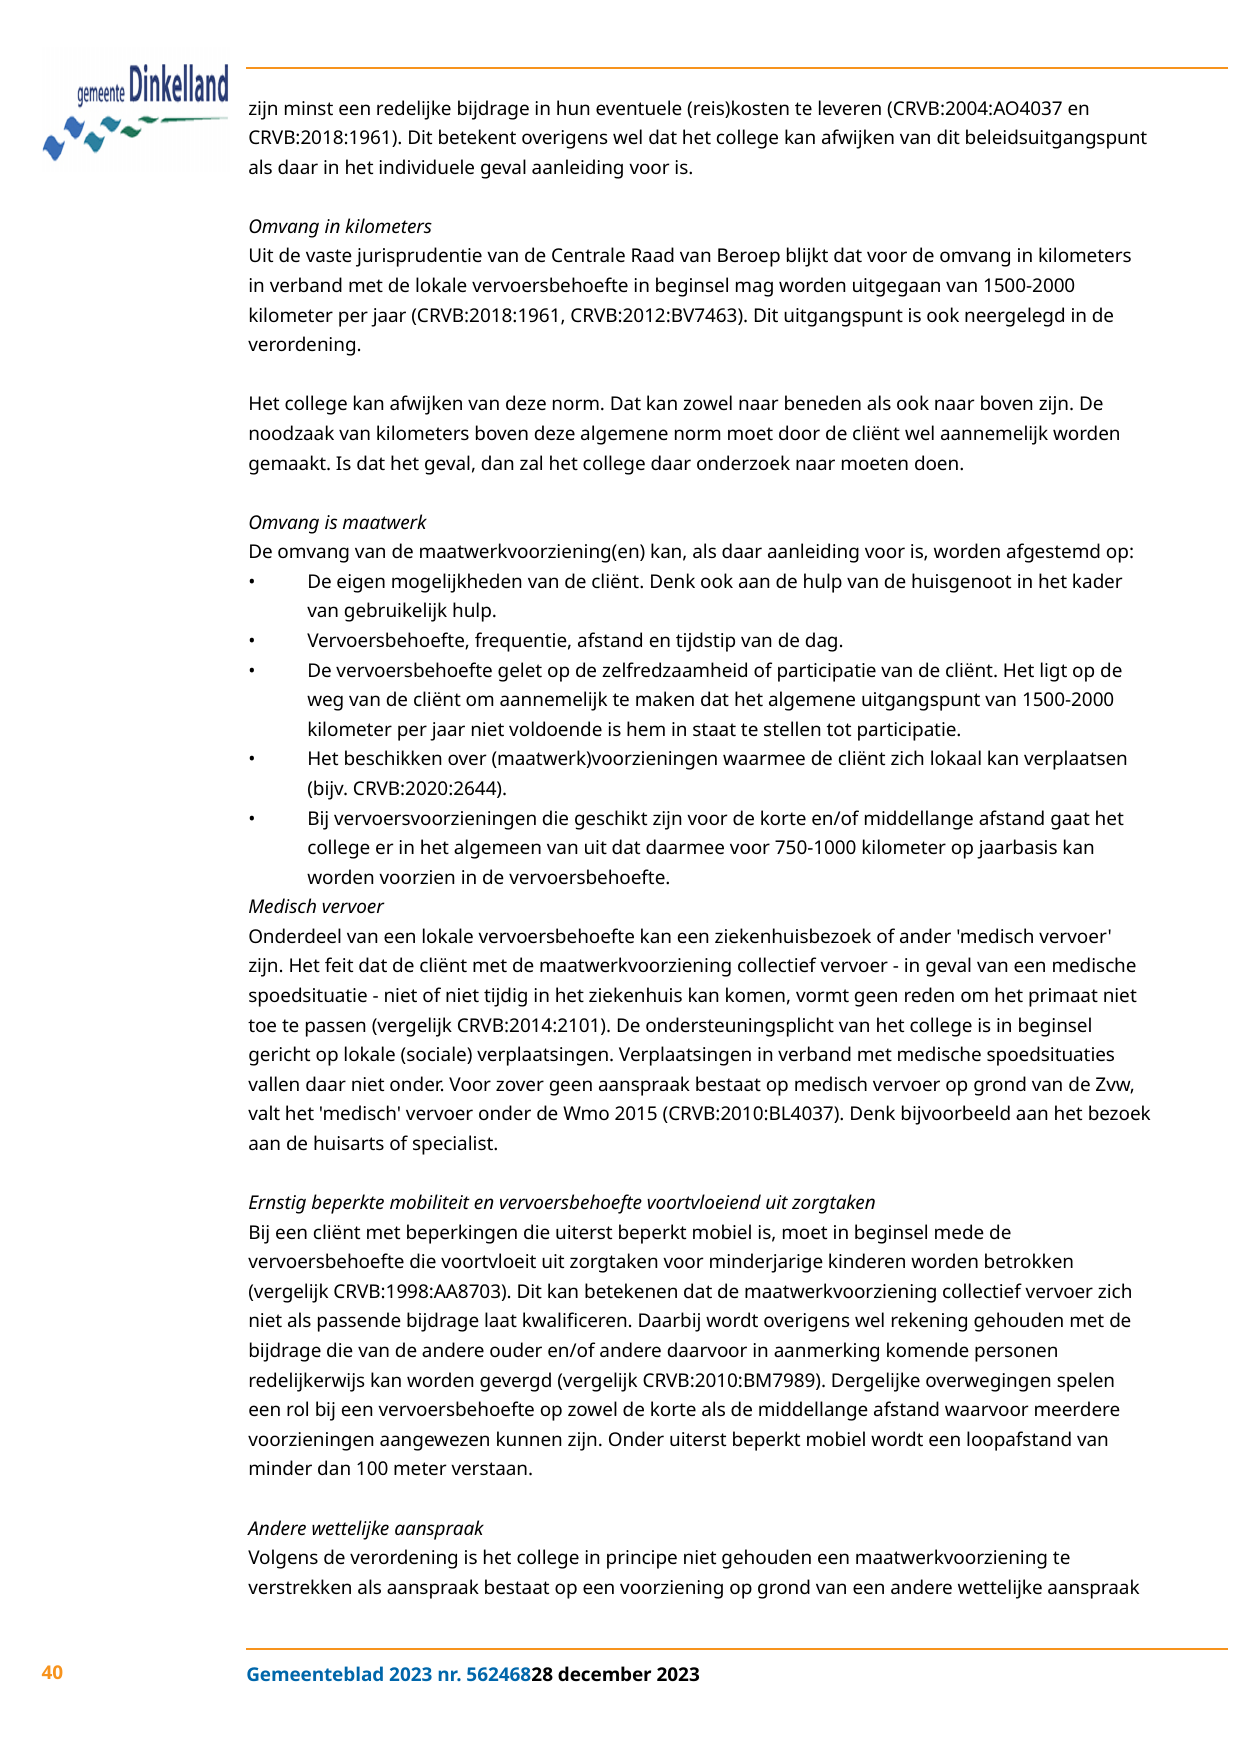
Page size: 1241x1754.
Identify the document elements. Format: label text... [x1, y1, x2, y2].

text Uit de vaste jurisprudentie van de Centrale Raad van Beroep blijkt dat voor de omvang in kilometers in verband met de lokale vervoersbehoefte in beginsel mag worden uitgegaan van 1500-2000 kilometer per jaar (CRVB:2018:1961, CRVB:2012:BV7463). Dit uitgangspunt is ook neergelegd in de verordening. [248, 243, 1152, 357]
picture [41, 47, 231, 172]
list Bij vervoersvoorzieningen die geschikt zijn voor de korte en/of middellange afstand gaat het college er in het algemeen van uit dat daarmee voor 750-1000 kilometer op jaarbasis kan worden voorzien in de vervoersbehoefte. [248, 805, 1152, 890]
text Andere wettelijke aanspraak [248, 1515, 1152, 1541]
text Bij een cliënt met beperkingen die uiterst beperkt mobiel is, moet in beginsel mede de vervoersbehoefte die voortvloeit uit zorgtaken voor minderjarige kinderen worden betrokken (vergelijk CRVB:1998:AA8703). Dit kan betekenen dat de maatwerkvoorziening collectief vervoer zich niet als passende bijdrage laat kwalificeren. Daarbij wordt overigens wel rekening gehouden met de bijdrage die van de andere ouder en/of andere daarvoor in aanmerking komende personen redelijkerwijs kan worden gevergd (vergelijk CRVB:2010:BM7989). Dergelijke overwegingen spelen een rol bij een vervoersbehoefte op zowel de korte als de middellange afstand waarvoor meerdere voorzieningen aangewezen kunnen zijn. Onder uiterst beperkt mobiel wordt een loopafstand van minder dan 100 meter verstaan. [248, 1219, 1152, 1481]
text De omvang van de maatwerkvoorziening(en) kan, als daar aanleiding voor is, worden afgestemd op: [248, 538, 1152, 564]
list De vervoersbehoefte gelet op de zelfredzaamheid of participatie van de cliënt. Het ligt op de weg van de cliënt om aannemelijk te maken dat het algemene uitgangspunt van 1500-2000 kilometer per jaar niet voldoende is hem in staat te stellen tot participatie. [248, 657, 1152, 742]
text zijn minst een redelijke bijdrage in hun eventuele (reis)kosten te leveren (CRVB:2004:AO4037 en CRVB:2018:1961). Dit betekent overigens wel dat het college kan afwijken van dit beleidsuitgangspunt als daar in het individuele geval aanleiding voor is. [248, 95, 1152, 180]
text Het college kan afwijken van deze norm. Dat kan zowel naar beneden als ook naar boven zijn. De noodzaak van kilometers boven deze algemene norm moet door de cliënt wel aannemelijk worden gemaakt. Is dat het geval, dan zal het college daar onderzoek naar moeten doen. [248, 391, 1152, 476]
text Onderdeel van een lokale vervoersbehoefte kan een ziekenhuisbezoek of ander 'medisch vervoer' zijn. Het feit dat de cliënt met de maatwerkvoorziening collectief vervoer - in geval van een medische spoedsituatie - niet of niet tijdig in het ziekenhuis kan komen, vormt geen reden om het primaat niet toe te passen (vergelijk CRVB:2014:2101). De ondersteuningsplicht van het college is in beginsel gericht op lokale (sociale) verplaatsingen. Verplaatsingen in verband met medische spoedsituaties vallen daar niet onder. Voor zover geen aanspraak bestaat op medisch vervoer op grond van de Zvw, valt het 'medisch' vervoer onder de Wmo 2015 (CRVB:2010:BL4037). Denk bijvoorbeeld aan het bezoek aan de huisarts of specialist. [248, 923, 1152, 1156]
text Volgens de verordening is het college in principe niet gehouden een maatwerkvoorziening te verstrekken als aanspraak bestaat op een voorziening op grond van een andere wettelijke aanspraak [248, 1544, 1152, 1600]
list Het beschikken over (maatwerk)voorzieningen waarmee de cliënt zich lokaal kan verplaatsen (bijv. CRVB:2020:2644). [248, 746, 1152, 801]
text Omvang is maatwerk [248, 509, 1152, 535]
list De eigen mogelijkheden van de cliënt. Denk ook aan de hulp van de huisgenoot in het kader van gebruikelijk hulp. [248, 568, 1152, 623]
text Ernstig beperkte mobiliteit en vervoersbehoefte voortvloeiend uit zorgtaken [248, 1189, 1152, 1215]
list Vervoersbehoefte, frequentie, afstand en tijdstip van de dag. [248, 627, 1152, 653]
text Omvang in kilometers [248, 213, 1152, 239]
text Medisch vervoer [248, 893, 1152, 919]
